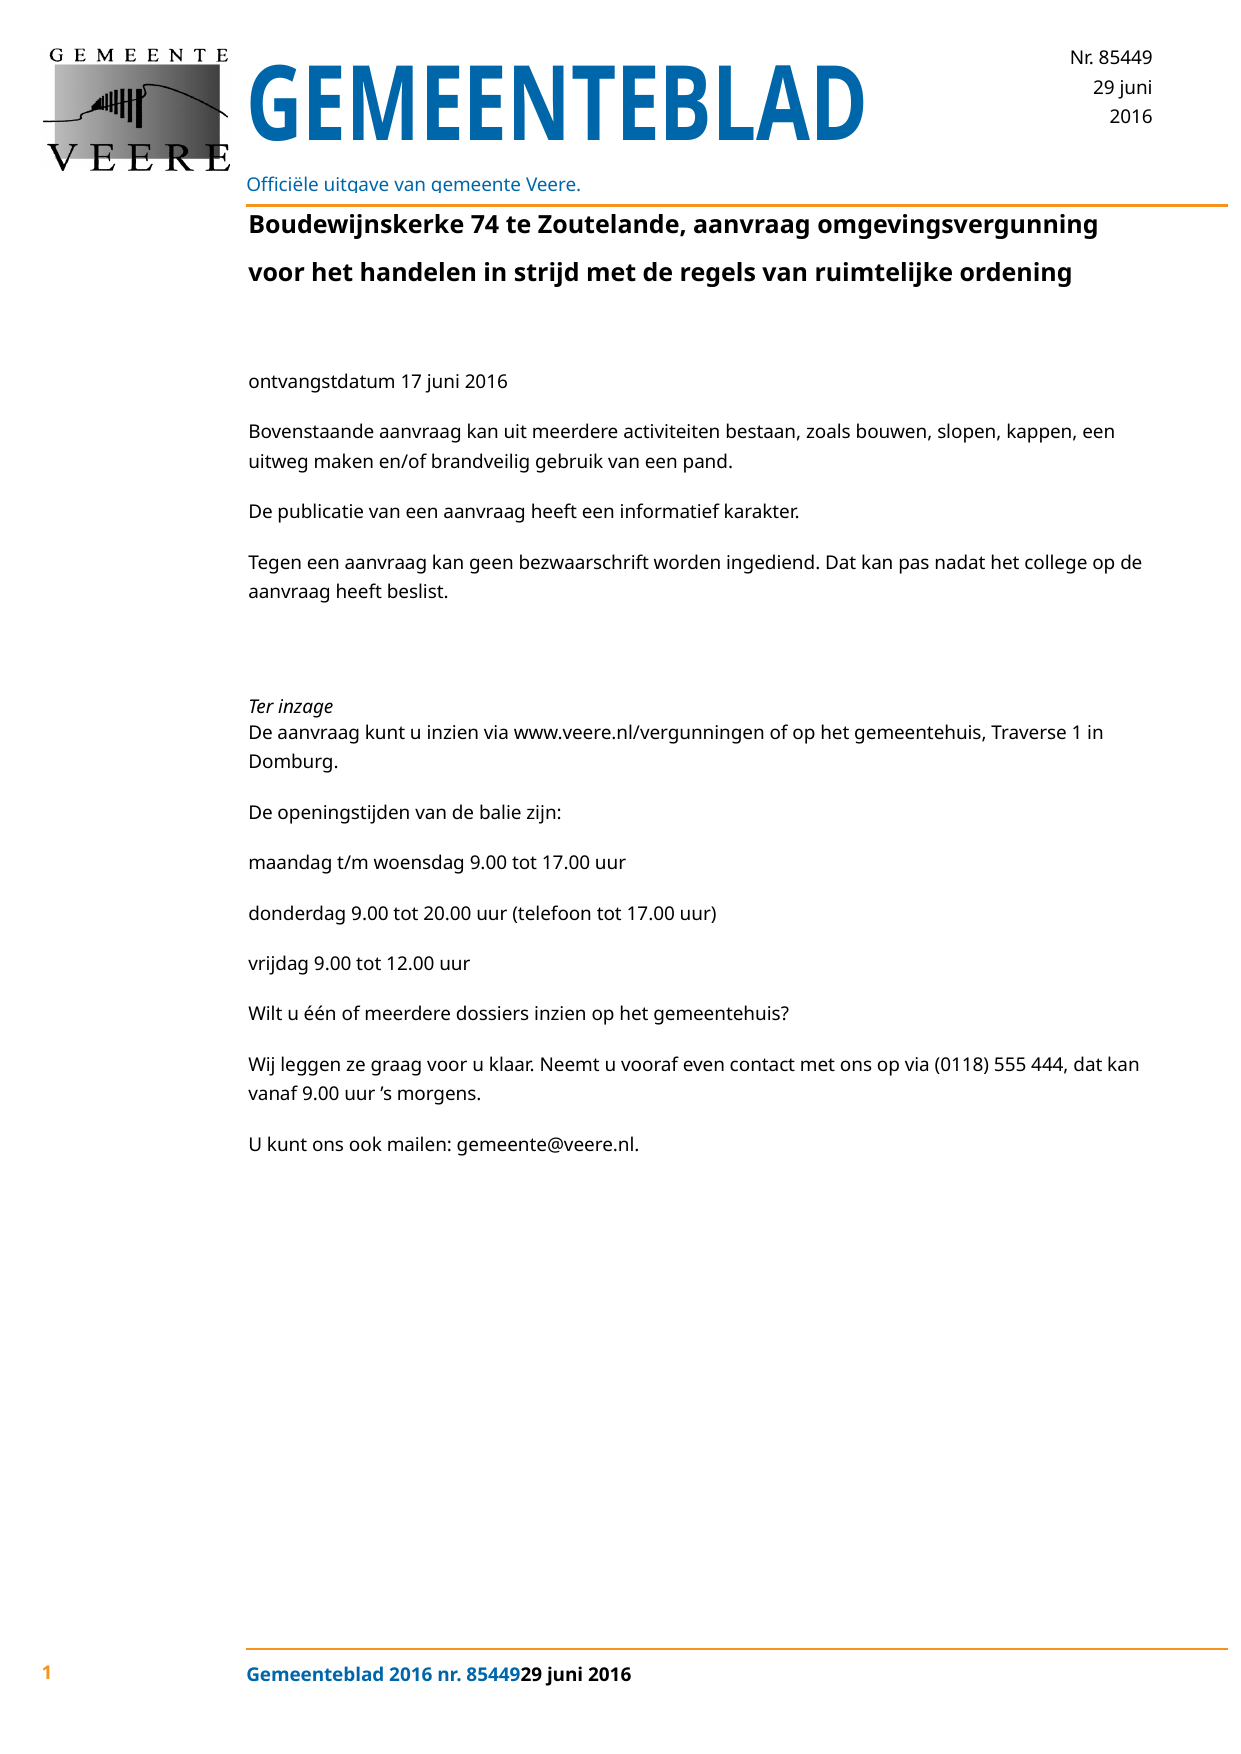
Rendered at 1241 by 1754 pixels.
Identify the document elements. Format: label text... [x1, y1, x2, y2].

text Wij leggen ze graag voor u klaar. Neemt u vooraf even contact met ons op via (0118) 555 444, dat kan vanaf 9.00 uur ’s morgens. [248, 1051, 1152, 1106]
text Boudewijnskerke 74 te Zoutelande, aanvraag omgevingsvergunning voor het handelen in strijd met de regels van ruimtelijke ordening [248, 207, 1152, 288]
picture [41, 47, 231, 172]
text Tegen een aanvraag kan geen bezwaarschrift worden ingediend. Dat kan pas nadat het college op de aanvraag heeft beslist. [248, 549, 1152, 604]
text vrijdag 9.00 tot 12.00 uur [248, 950, 1152, 976]
text donderdag 9.00 tot 20.00 uur (telefoon tot 17.00 uur) [248, 900, 1152, 925]
text maandag t/m woensdag 9.00 tot 17.00 uur [248, 849, 1152, 875]
text Ter inzage [248, 693, 1152, 719]
text ontvangstdatum 17 juni 2016 [248, 368, 1152, 394]
text U kunt ons ook mailen: gemeente@veere.nl. [248, 1131, 1152, 1157]
text De aanvraag kunt u inzien via www.veere.nl/vergunningen of op het gemeentehuis, Traverse 1 in Domburg. [248, 719, 1152, 774]
text De openingstijden van de balie zijn: [248, 799, 1152, 824]
text De publicatie van een aanvraag heeft een informatief karakter. [248, 499, 1152, 524]
text Bovenstaande aanvraag kan uit meerdere activiteiten bestaan, zoals bouwen, slopen, kappen, een uitweg maken en/of brandveilig gebruik van een pand. [248, 419, 1152, 474]
text Wilt u één of meerdere dossiers inzien op het gemeentehuis? [248, 1001, 1152, 1026]
